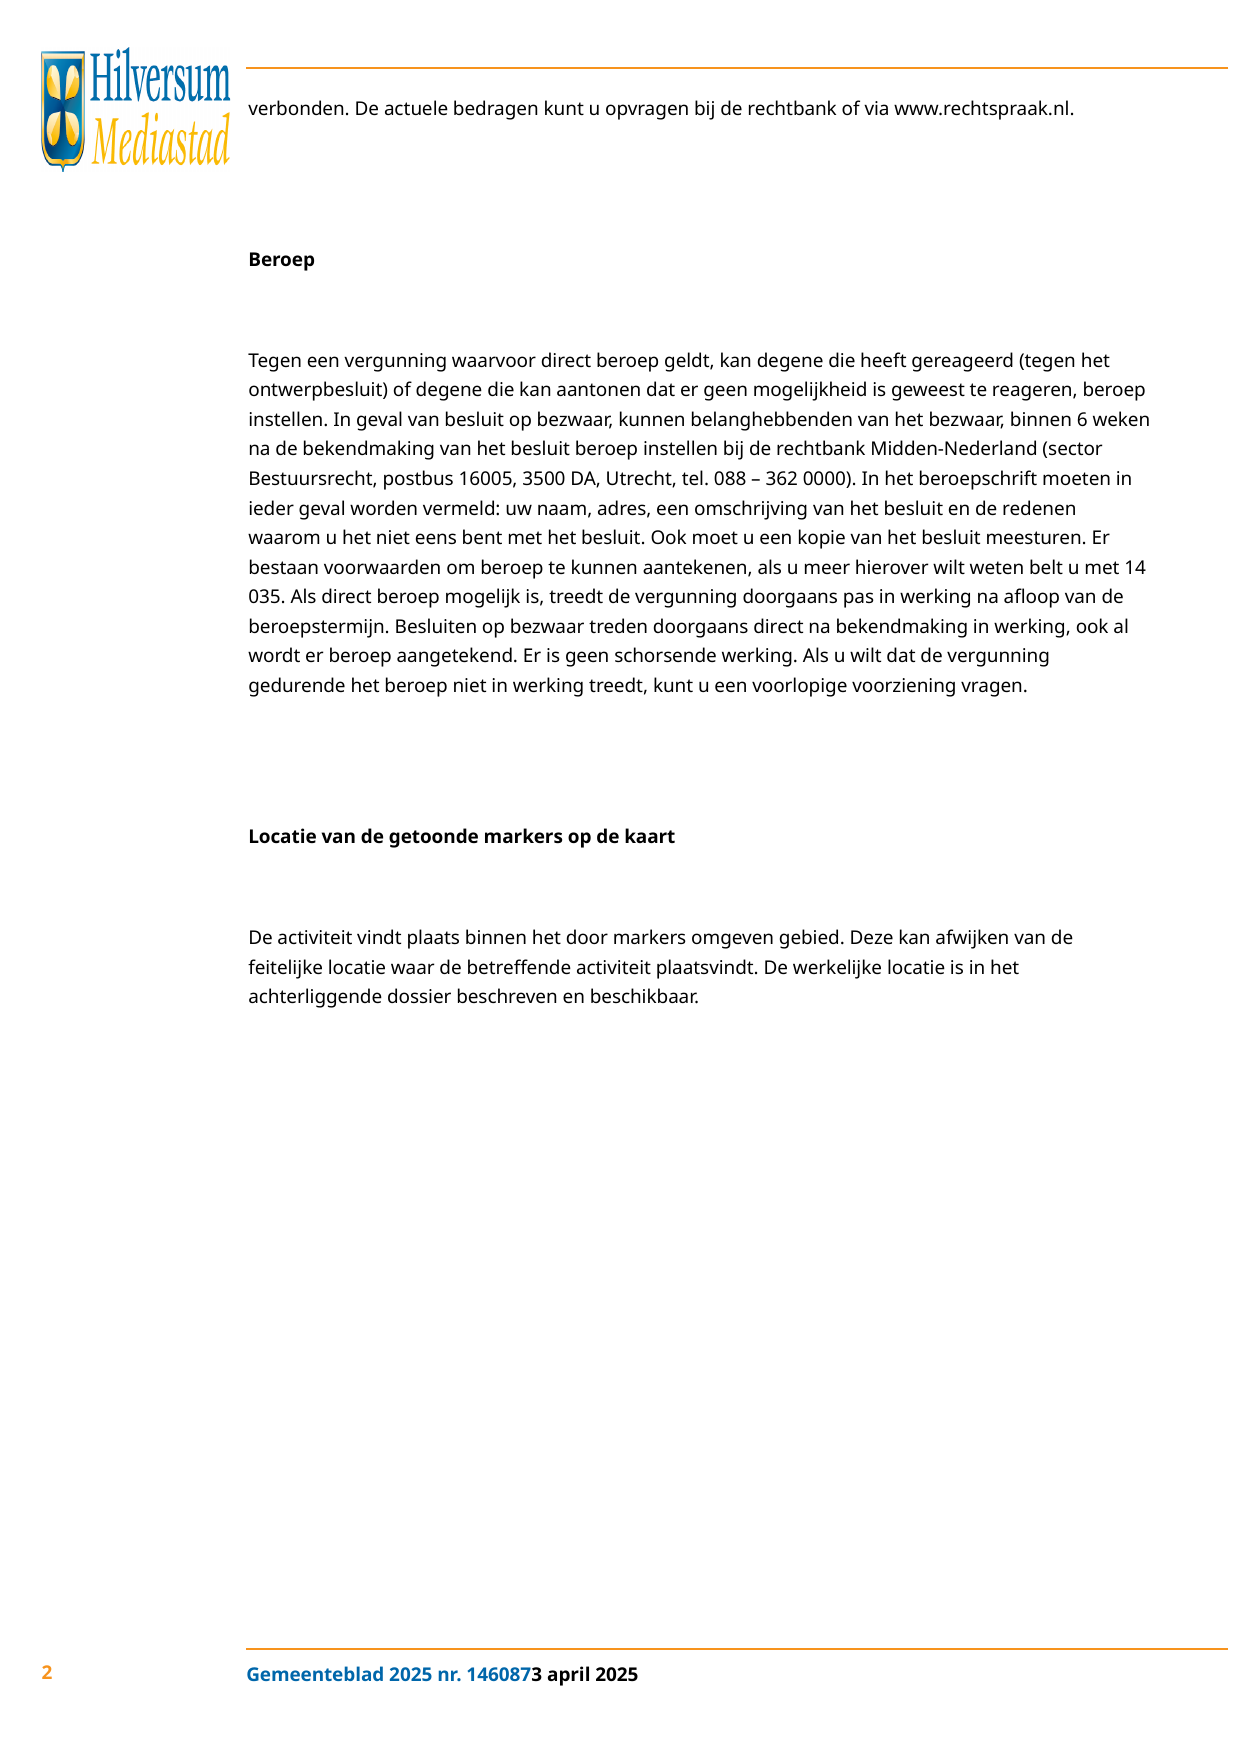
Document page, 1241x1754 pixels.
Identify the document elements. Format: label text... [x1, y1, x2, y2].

text Tegen een vergunning waarvoor direct beroep geldt, kan degene die heeft gereageerd (tegen het ontwerpbesluit) of degene die kan aantonen dat er geen mogelijkheid is geweest te reageren, beroep instellen. In geval van besluit op bezwaar, kunnen belanghebbenden van het bezwaar, binnen 6 weken na de bekendmaking van het besluit beroep instellen bij de rechtbank Midden-Nederland (sector Bestuursrecht, postbus 16005, 3500 DA, Utrecht, tel. 088 – 362 0000). In het beroepschrift moeten in ieder geval worden vermeld: uw naam, adres, een omschrijving van het besluit en de redenen waarom u het niet eens bent met het besluit. Ook moet u een kopie van het besluit meesturen. Er bestaan voorwaarden om beroep te kunnen aantekenen, als u meer hierover wilt weten belt u met 14 035. Als direct beroep mogelijk is, treedt de vergunning doorgaans pas in werking na afloop van de beroepstermijn. Besluiten op bezwaar treden doorgaans direct na bekendmaking in werking, ook al wordt er beroep aangetekend. Er is geen schorsende werking. Als u wilt dat de vergunning gedurende het beroep niet in werking treedt, kunt u een voorlopige voorziening vragen. [248, 347, 1152, 698]
text Beroep [248, 246, 1152, 272]
text verbonden. De actuele bedragen kunt u opvragen bij de rechtbank of via www.rechtspraak.nl. [248, 95, 1152, 121]
text Locatie van de getoonde markers op de kaart [248, 823, 1152, 849]
text De activiteit vindt plaats binnen het door markers omgeven gebied. Deze kan afwijken van de feitelijke locatie waar de betreffende activiteit plaatsvindt. De werkelijke locatie is in het achterliggende dossier beschreven en beschikbaar. [248, 924, 1152, 1009]
picture [41, 47, 231, 172]
